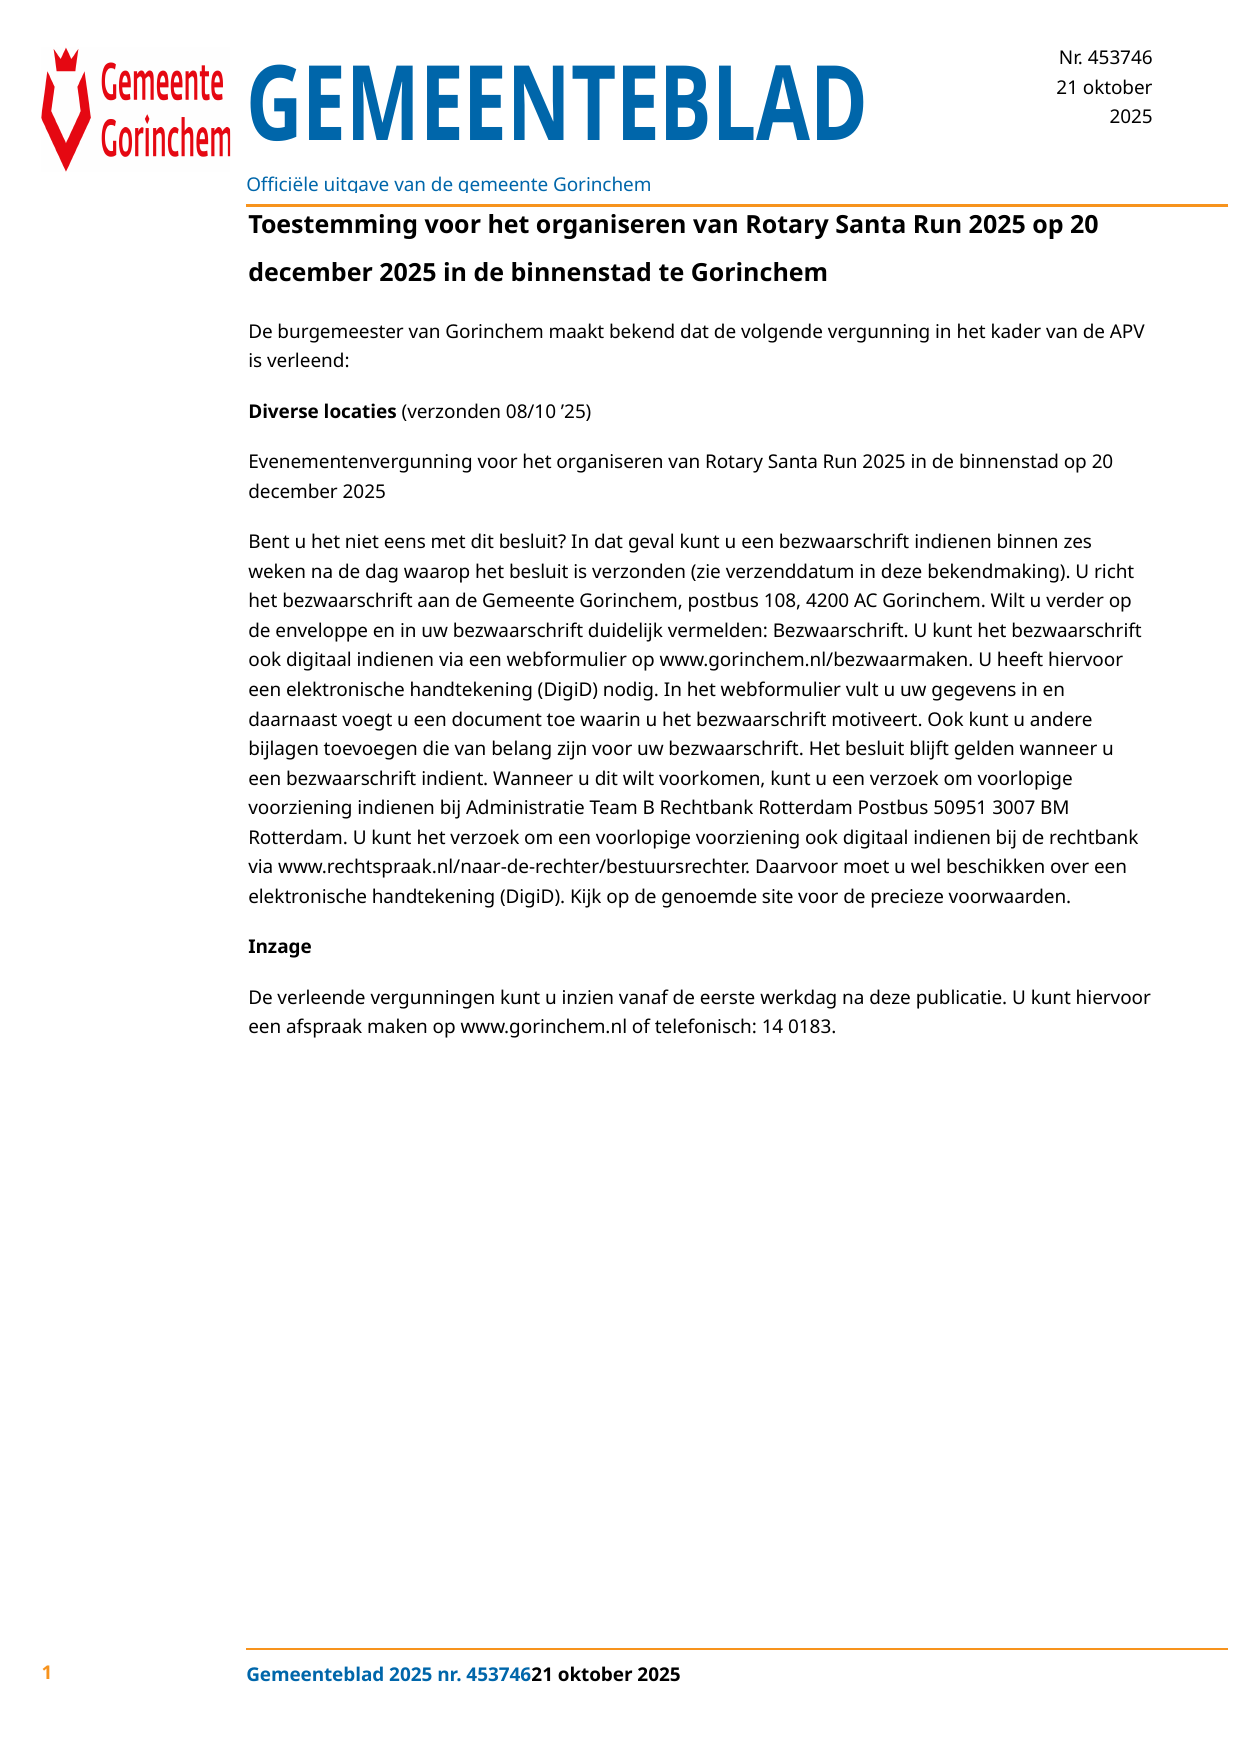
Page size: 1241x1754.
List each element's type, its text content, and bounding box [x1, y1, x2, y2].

text Bent u het niet eens met dit besluit? In dat geval kunt u een bezwaarschrift indienen binnen zes weken na de dag waarop het besluit is verzonden (zie verzenddatum in deze bekendmaking). U richt het bezwaarschrift aan de Gemeente Gorinchem, postbus 108, 4200 AC Gorinchem. Wilt u verder op de enveloppe en in uw bezwaarschrift duidelijk vermelden: Bezwaarschrift. U kunt het bezwaarschrift ook digitaal indienen via een webformulier op www.gorinchem.nl/bezwaarmaken. U heeft hiervoor een elektronische handtekening (DigiD) nodig. In het webformulier vult u uw gegevens in en daarnaast voegt u een document toe waarin u het bezwaarschrift motiveert. Ook kunt u andere bijlagen toevoegen die van belang zijn voor uw bezwaarschrift. Het besluit blijft gelden wanneer u een bezwaarschrift indient. Wanneer u dit wilt voorkomen, kunt u een verzoek om voorlopige voorziening indienen bij Administratie Team B Rechtbank Rotterdam Postbus 50951 3007 BM Rotterdam. U kunt het verzoek om een voorlopige voorziening ook digitaal indienen bij de rechtbank via www.rechtspraak.nl/naar-de-rechter/bestuursrechter. Daarvoor moet u wel beschikken over een elektronische handtekening (DigiD). Kijk op de genoemde site voor de precieze voorwaarden. [248, 528, 1152, 909]
text Evenementenvergunning voor het organiseren van Rotary Santa Run 2025 in de binnenstad op 20 december 2025 [248, 448, 1152, 504]
picture [41, 47, 231, 172]
text De verleende vergunningen kunt u inzien vanaf de eerste werkdag na deze publicatie. U kunt hiervoor een afspraak maken op www.gorinchem.nl of telefonisch: 14 0183. [248, 984, 1152, 1039]
text De burgemeester van Gorinchem maakt bekend dat de volgende vergunning in het kader van de APV is verleend: [248, 318, 1152, 373]
text Toestemming voor het organiseren van Rotary Santa Run 2025 op 20 december 2025 in de binnenstad te Gorinchem [248, 207, 1152, 288]
text Inzage [248, 934, 1152, 959]
text Diverse locaties (verzonden 08/10 ’25) [248, 398, 1152, 424]
